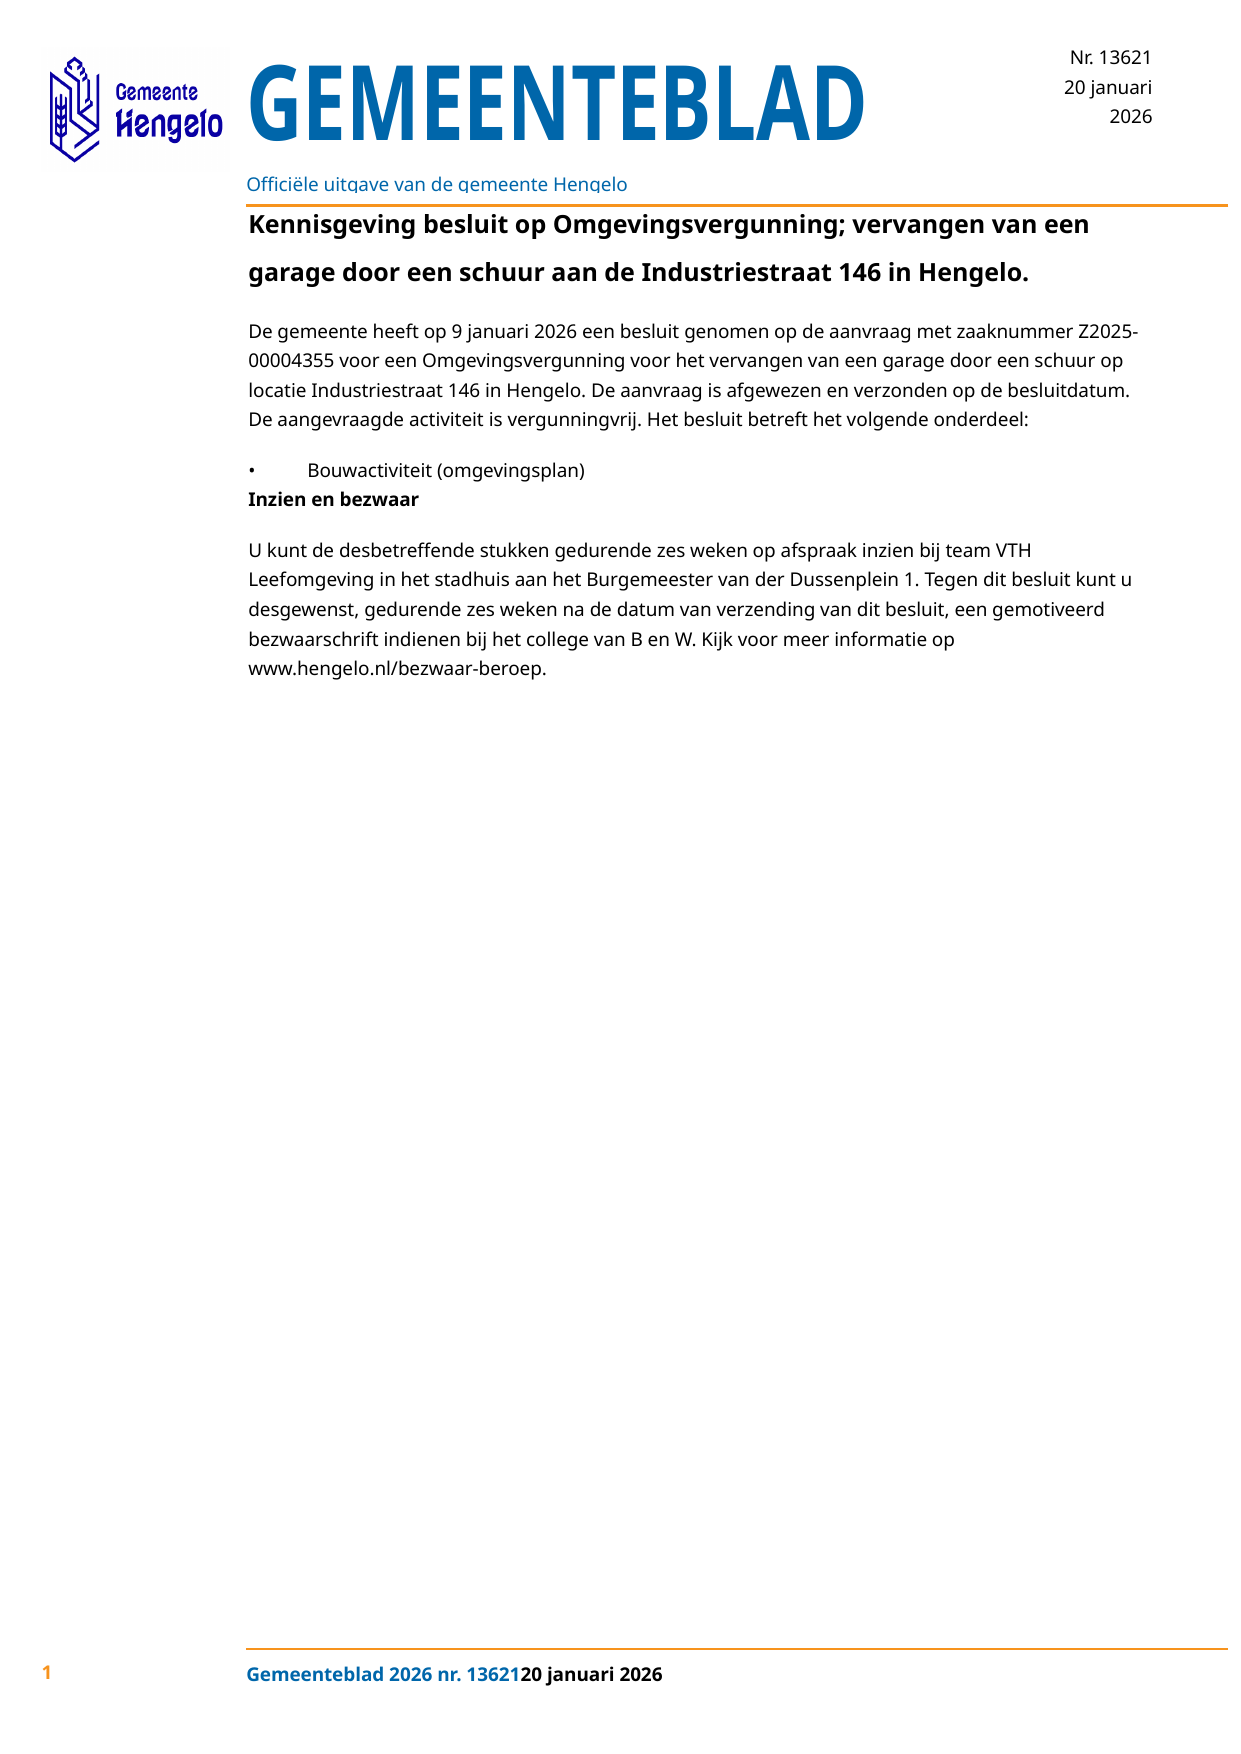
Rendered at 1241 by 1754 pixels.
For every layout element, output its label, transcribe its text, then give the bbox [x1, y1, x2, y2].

text Inzien en bezwaar [248, 487, 1152, 512]
text U kunt de desbetreffende stukken gedurende zes weken op afspraak inzien bij team VTH Leefomgeving in het stadhuis aan het Burgemeester van der Dussenplein 1. Tegen dit besluit kunt u desgewenst, gedurende zes weken na de datum van verzending van dit besluit, een gemotiveerd bezwaarschrift indienen bij het college van B en W. Kijk voor meer informatie op www.hengelo.nl/bezwaar-beroep. [248, 537, 1152, 681]
list Bouwactiviteit (omgevingsplan) [248, 457, 1152, 483]
text De gemeente heeft op 9 januari 2026 een besluit genomen op de aanvraag met zaaknummer Z2025-00004355 voor een Omgevingsvergunning voor het vervangen van een garage door een schuur op locatie Industriestraat 146 in Hengelo. De aanvraag is afgewezen en verzonden op de besluitdatum. De aangevraagde activiteit is vergunningvrij. Het besluit betreft het volgende onderdeel: [248, 318, 1152, 432]
text Kennisgeving besluit op Omgevingsvergunning; vervangen van een garage door een schuur aan de Industriestraat 146 in Hengelo. [248, 207, 1152, 288]
picture [41, 47, 231, 172]
